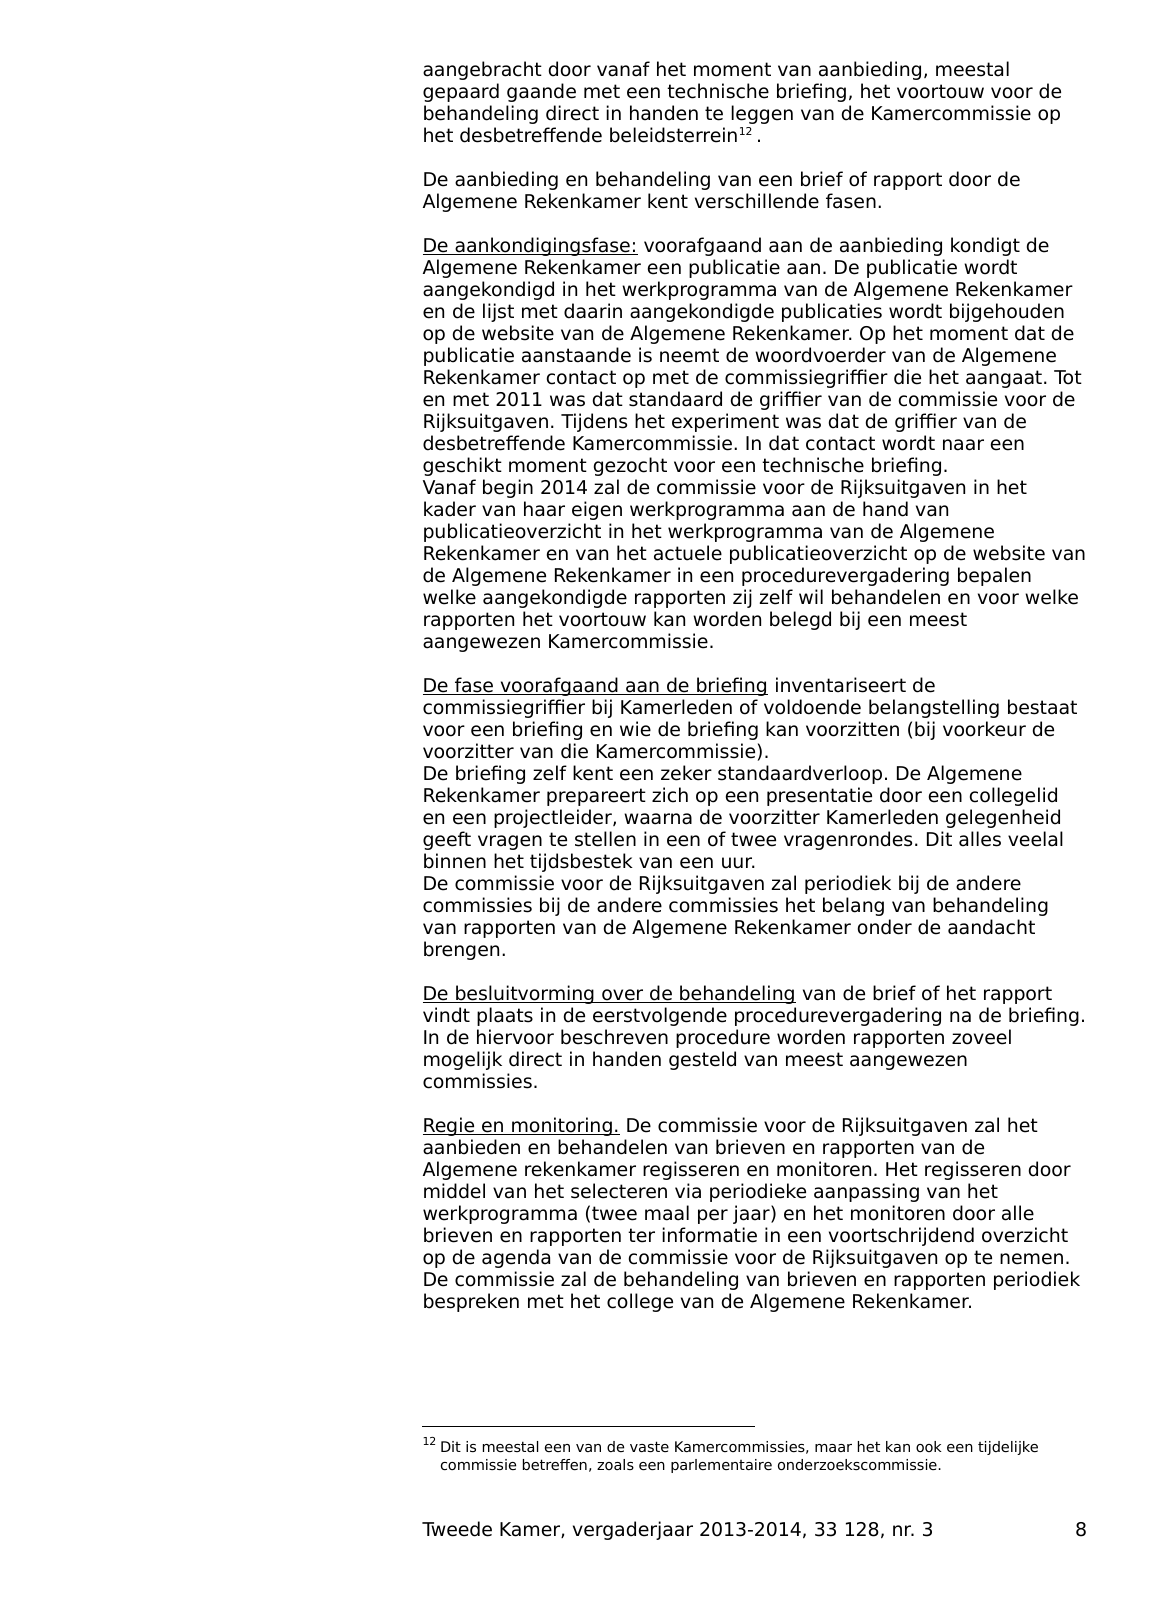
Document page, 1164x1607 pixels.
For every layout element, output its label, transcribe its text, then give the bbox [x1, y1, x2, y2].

text De fase voorafgaand aan de briefing inventariseert de commissiegriffier bij Kamerleden of voldoende belangstelling bestaat voor een briefing en wie de briefing kan voorzitten (bij voorkeur de voorzitter van die Kamercommissie). [422, 675, 1087, 763]
text De aanbieding en behandeling van een brief of rapport door de Algemene Rekenkamer kent verschillende fasen. [422, 169, 1087, 213]
text De briefing zelf kent een zeker standaardverloop. De Algemene Rekenkamer prepareert zich op een presentatie door een collegelid en een projectleider, waarna de voorzitter Kamerleden gelegenheid geeft vragen te stellen in een of twee vragenrondes. Dit alles veelal binnen het tijdsbestek van een uur. [422, 763, 1087, 873]
text Dit is meestal een van de vaste Kamercommissies, maar het kan ook een tijdelijke commissie betreffen, zoals een parlementaire onderzoekscommissie. [422, 1435, 1087, 1474]
text Vanaf begin 2014 zal de commissie voor de Rijksuitgaven in het kader van haar eigen werkprogramma aan de hand van publicatieoverzicht in het werkprogramma van de Algemene Rekenkamer en van het actuele publicatieoverzicht op de website van de Algemene Rekenkamer in een procedurevergadering bepalen welke aangekondigde rapporten zij zelf wil behandelen en voor welke rapporten het voortouw kan worden belegd bij een meest aangewezen Kamercommissie. [422, 477, 1087, 653]
text De aankondigingsfase: voorafgaand aan de aanbieding kondigt de Algemene Rekenkamer een publicatie aan. De publicatie wordt aangekondigd in het werkprogramma van de Algemene Rekenkamer en de lijst met daarin aangekondigde publicaties wordt bijgehouden op de website van de Algemene Rekenkamer. Op het moment dat de publicatie aanstaande is neemt de woordvoerder van de Algemene Rekenkamer contact op met de commissiegriffier die het aangaat. Tot en met 2011 was dat standaard de griffier van de commissie voor de Rijksuitgaven. Tijdens het experiment was dat de griffier van de desbetreffende Kamercommissie. In dat contact wordt naar een geschikt moment gezocht voor een technische briefing. [422, 235, 1087, 477]
text Regie en monitoring. De commissie voor de Rijksuitgaven zal het aanbieden en behandelen van brieven en rapporten van de Algemene rekenkamer regisseren en monitoren. Het regisseren door middel van het selecteren via periodieke aanpassing van het werkprogramma (twee maal per jaar) en het monitoren door alle brieven en rapporten ter informatie in een voortschrijdend overzicht op de agenda van de commissie voor de Rijksuitgaven op te nemen. De commissie zal de behandeling van brieven en rapporten periodiek bespreken met het college van de Algemene Rekenkamer. [422, 1115, 1087, 1313]
text De besluitvorming over de behandeling van de brief of het rapport vindt plaats in de eerstvolgende procedurevergadering na de briefing. [422, 983, 1087, 1027]
text In de hiervoor beschreven procedure worden rapporten zoveel mogelijk direct in handen gesteld van meest aangewezen commissies. [422, 1027, 1087, 1093]
text De commissie voor de Rijksuitgaven zal periodiek bij de andere commissies bij de andere commissies het belang van behandeling van rapporten van de Algemene Rekenkamer onder de aandacht brengen. [422, 873, 1087, 961]
text aangebracht door vanaf het moment van aanbieding, meestal gepaard gaande met een technische briefing, het voortouw voor de behandeling direct in handen te leggen van de Kamercommissie op het desbetreffende beleidsterrein. [422, 59, 1087, 147]
